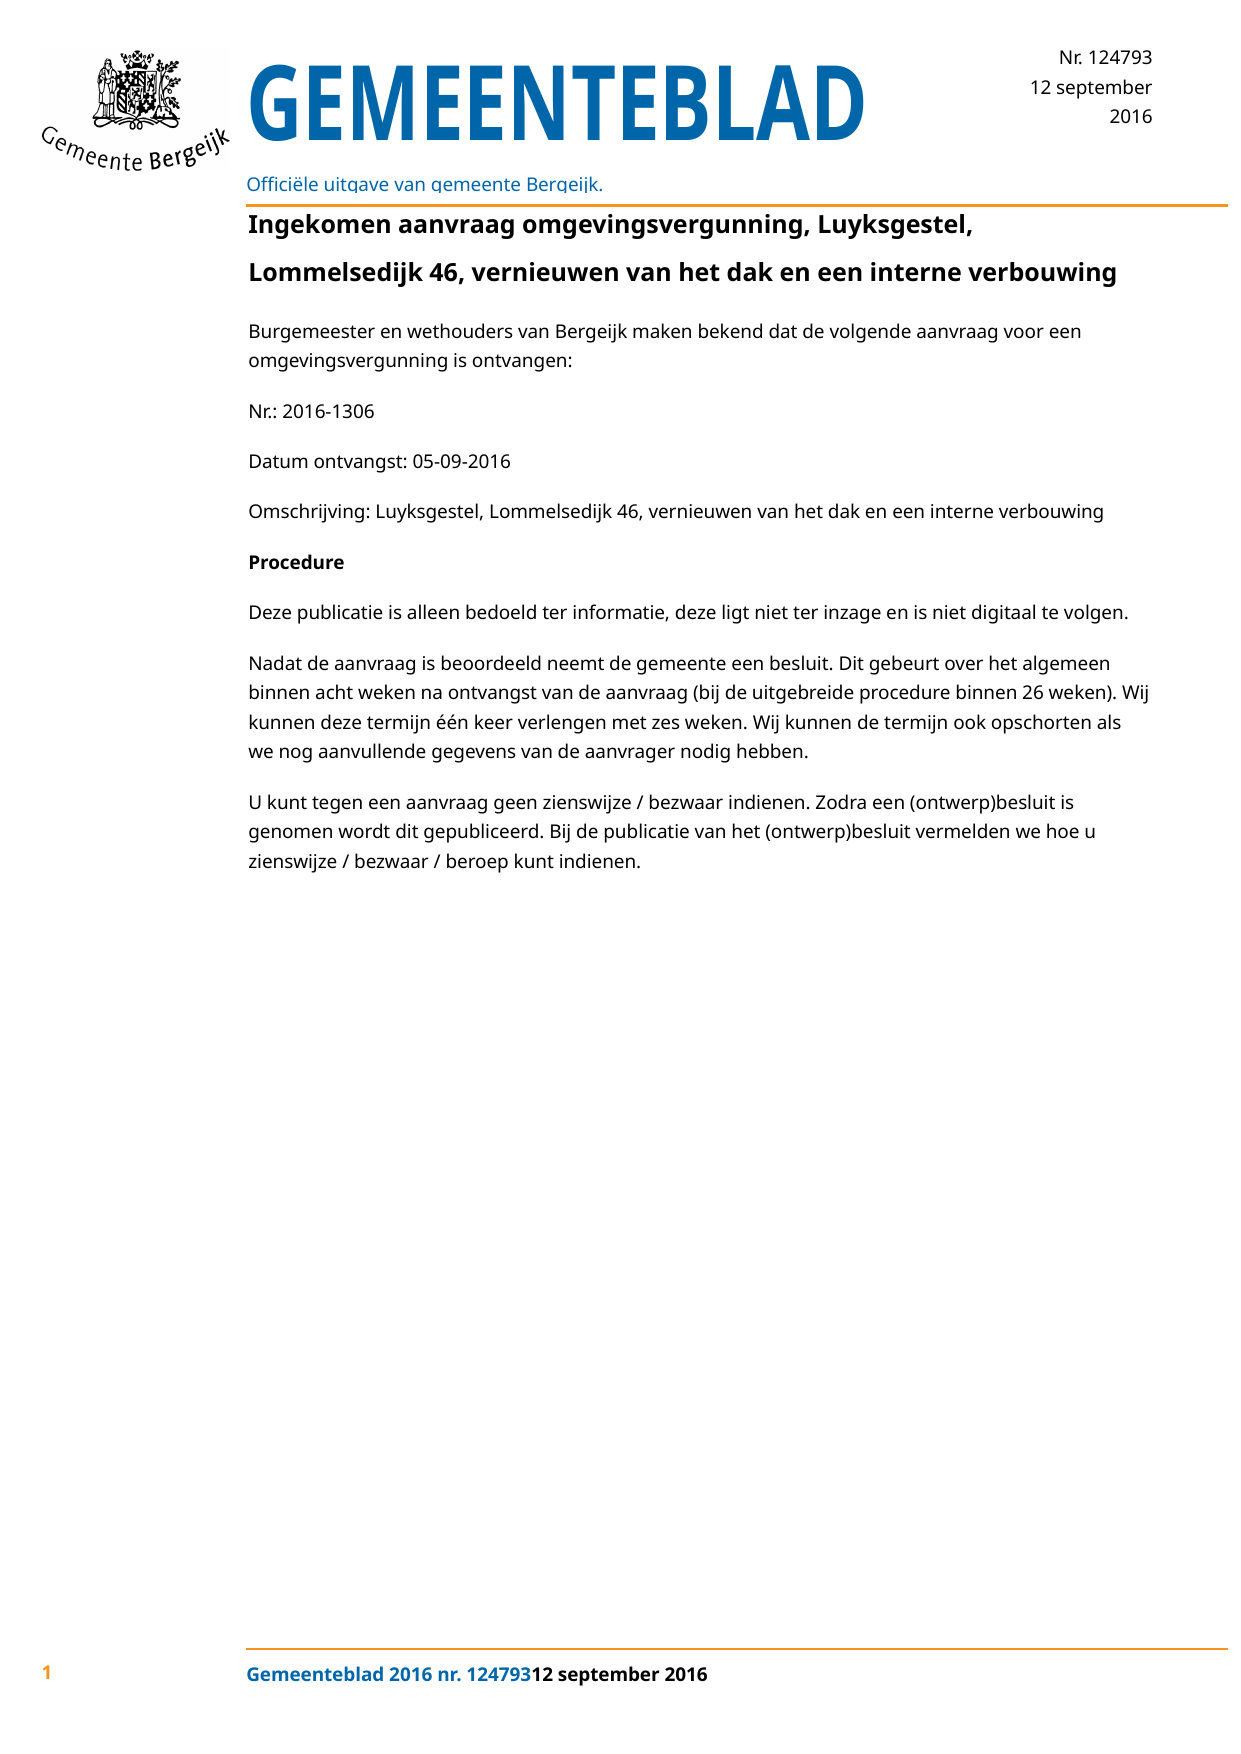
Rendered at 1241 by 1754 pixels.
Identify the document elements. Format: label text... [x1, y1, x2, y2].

text Ingekomen aanvraag omgevingsvergunning, Luyksgestel, Lommelsedijk 46, vernieuwen van het dak en een interne verbouwing [248, 207, 1152, 288]
picture [41, 47, 231, 172]
text U kunt tegen een aanvraag geen zienswijze / bezwaar indienen. Zodra een (ontwerp)besluit is genomen wordt dit gepubliceerd. Bij de publicatie van het (ontwerp)besluit vermelden we hoe u zienswijze / bezwaar / beroep kunt indienen. [248, 789, 1152, 874]
text Procedure [248, 549, 1152, 575]
text Nr.: 2016-1306 [248, 398, 1152, 424]
text Omschrijving: Luyksgestel, Lommelsedijk 46, vernieuwen van het dak en een interne verbouwing [248, 499, 1152, 524]
text Datum ontvangst: 05-09-2016 [248, 448, 1152, 474]
text Nadat de aanvraag is beoordeeld neemt de gemeente een besluit. Dit gebeurt over het algemeen binnen acht weken na ontvangst van de aanvraag (bij de uitgebreide procedure binnen 26 weken). Wij kunnen deze termijn één keer verlengen met zes weken. Wij kunnen de termijn ook opschorten als we nog aanvullende gegevens van de aanvrager nodig hebben. [248, 650, 1152, 764]
text Deze publicatie is alleen bedoeld ter informatie, deze ligt niet ter inzage en is niet digitaal te volgen. [248, 599, 1152, 625]
text Burgemeester en wethouders van Bergeijk maken bekend dat de volgende aanvraag voor een omgevingsvergunning is ontvangen: [248, 318, 1152, 373]
